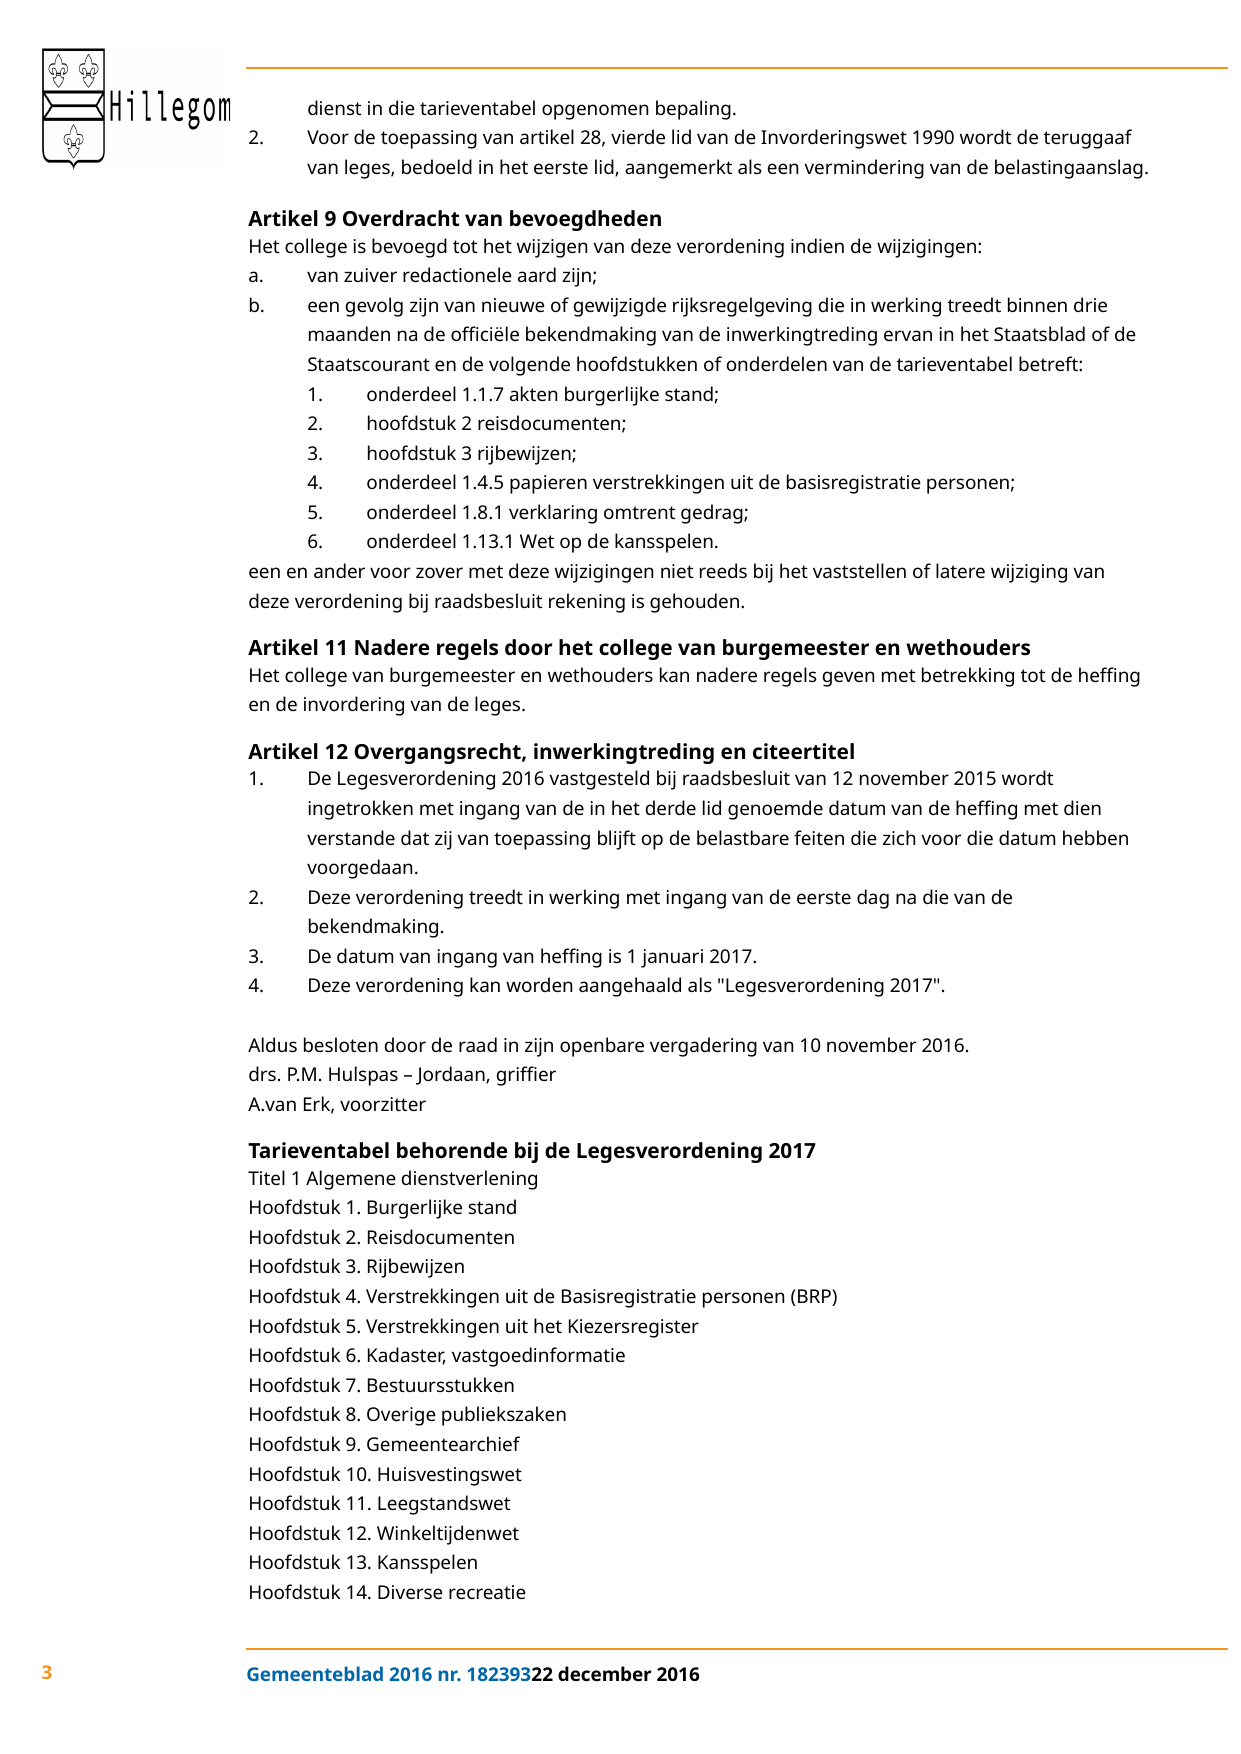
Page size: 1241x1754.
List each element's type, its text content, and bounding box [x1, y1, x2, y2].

list Deze verordening treedt in werking met ingang van de eerste dag na die van de bekendmaking. [248, 884, 1152, 939]
list De datum van ingang van heffing is 1 januari 2017. [248, 943, 1152, 969]
list De Legesverordening 2016 vastgesteld bij raadsbesluit van 12 november 2015 wordt ingetrokken met ingang van de in het derde lid genoemde datum van de heffing met dien verstande dat zij van toepassing blijft op de belastbare feiten die zich voor die datum hebben voorgedaan. [248, 766, 1152, 880]
text Hoofdstuk 7. Bestuursstukken [248, 1372, 1152, 1398]
list Deze verordening kan worden aangehaald als "Legesverordening 2017". [248, 973, 1152, 998]
text A.van Erk, voorzitter [248, 1091, 1152, 1117]
list hoofdstuk 2 reisdocumenten; [307, 410, 1152, 436]
text Hoofdstuk 4. Verstrekkingen uit de Basisregistratie personen (BRP) [248, 1283, 1152, 1309]
text Hoofdstuk 5. Verstrekkingen uit het Kiezersregister [248, 1313, 1152, 1339]
list dienst in die tarieventabel opgenomen bepaling. [248, 95, 1152, 121]
list een gevolg zijn van nieuwe of gewijzigde rijksregelgeving die in werking treedt binnen drie maanden na de officiële bekendmaking van de inwerkingtreding ervan in het Staatsblad of de Staatscourant en de volgende hoofdstukken of onderdelen van de tarieventabel betreft: [248, 292, 1152, 377]
text Hoofdstuk 2. Reisdocumenten [248, 1224, 1152, 1250]
picture [41, 47, 231, 172]
list onderdeel 1.8.1 verklaring omtrent gedrag; [307, 499, 1152, 525]
text Hoofdstuk 6. Kadaster, vastgoedinformatie [248, 1342, 1152, 1368]
text Hoofdstuk 11. Leegstandswet [248, 1490, 1152, 1516]
text Artikel 9 Overdracht van bevoegdheden [248, 204, 1152, 233]
text Aldus besloten door de raad in zijn openbare vergadering van 10 november 2016. [248, 1032, 1152, 1057]
text Artikel 11 Nadere regels door het college van burgemeester en wethouders [248, 633, 1152, 662]
list hoofdstuk 3 rijbewijzen; [307, 440, 1152, 466]
text Hoofdstuk 14. Diverse recreatie [248, 1579, 1152, 1605]
text Hoofdstuk 9. Gemeentearchief [248, 1431, 1152, 1457]
text een en ander voor zover met deze wijzigingen niet reeds bij het vaststellen of latere wijziging van deze verordening bij raadsbesluit rekening is gehouden. [248, 558, 1152, 613]
text Hoofdstuk 10. Huisvestingswet [248, 1461, 1152, 1487]
list onderdeel 1.4.5 papieren verstrekkingen uit de basisregistratie personen; [307, 469, 1152, 495]
list Voor de toepassing van artikel 28, vierde lid van de Invorderingswet 1990 wordt de teruggaaf van leges, bedoeld in het eerste lid, aangemerkt als een vermindering van de belastingaanslag. [248, 124, 1152, 180]
text drs. P.M. Hulspas – Jordaan, griffier [248, 1061, 1152, 1087]
text Het college is bevoegd tot het wijzigen van deze verordening indien de wijzigingen: [248, 233, 1152, 258]
text Hoofdstuk 13. Kansspelen [248, 1549, 1152, 1575]
text Het college van burgemeester en wethouders kan nadere regels geven met betrekking tot de heffing en de invordering van de leges. [248, 662, 1152, 717]
text Hoofdstuk 8. Overige publiekszaken [248, 1402, 1152, 1427]
list van zuiver redactionele aard zijn; [248, 262, 1152, 288]
text Hoofdstuk 1. Burgerlijke stand [248, 1194, 1152, 1220]
text Artikel 12 Overgangsrecht, inwerkingtreding en citeertitel [248, 737, 1152, 766]
list onderdeel 1.1.7 akten burgerlijke stand; [307, 381, 1152, 406]
list onderdeel 1.13.1 Wet op de kansspelen. [307, 529, 1152, 554]
text Titel 1 Algemene dienstverlening [248, 1165, 1152, 1191]
text Hoofdstuk 12. Winkeltijdenwet [248, 1520, 1152, 1546]
text Tarieventabel behorende bij de Legesverordening 2017 [248, 1137, 1152, 1165]
text Hoofdstuk 3. Rijbewijzen [248, 1254, 1152, 1279]
